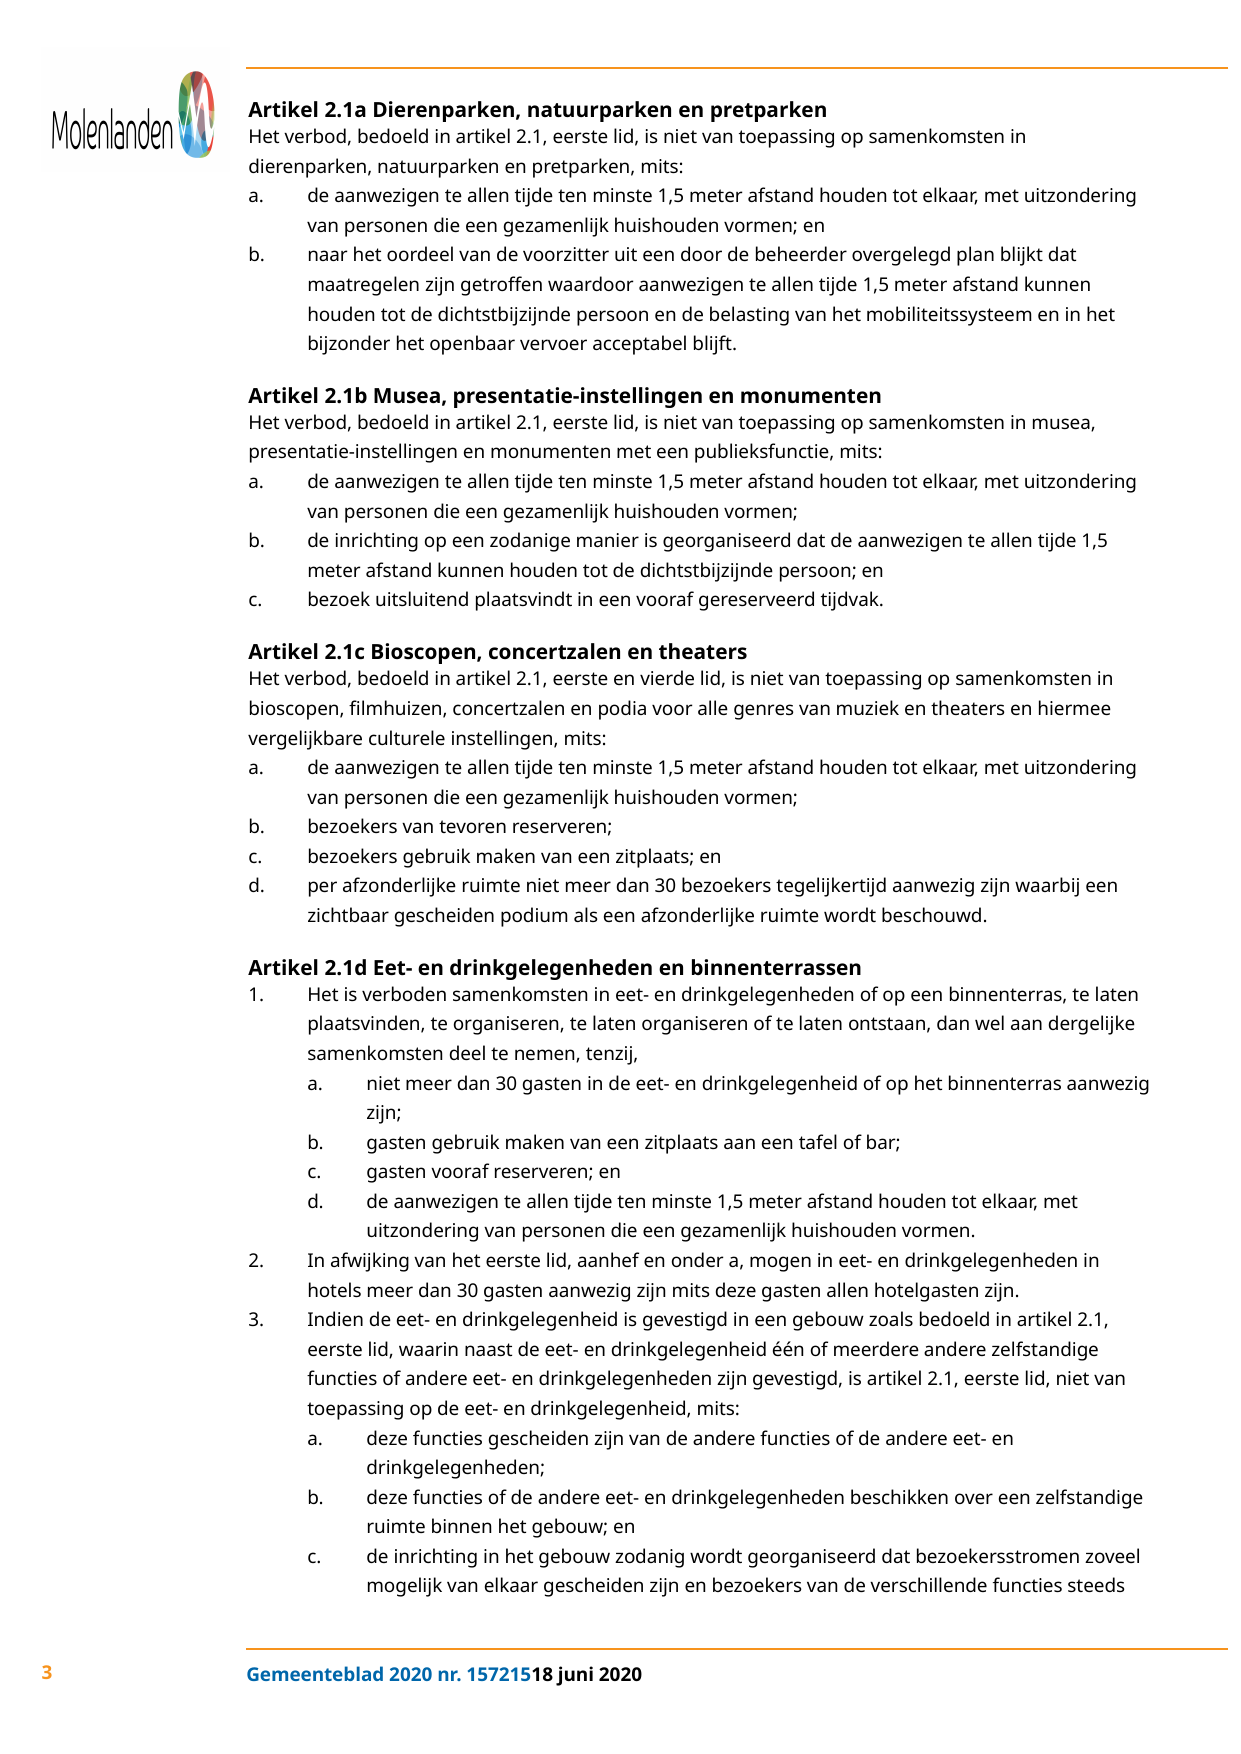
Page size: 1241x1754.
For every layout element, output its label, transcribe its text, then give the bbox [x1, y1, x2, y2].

list bezoek uitsluitend plaatsvindt in een vooraf gereserveerd tijdvak. [248, 587, 1152, 612]
list In afwijking van het eerste lid, aanhef en onder a, mogen in eet- en drinkgelegenheden in hotels meer dan 30 gasten aanwezig zijn mits deze gasten allen hotelgasten zijn. [248, 1247, 1152, 1303]
list Indien de eet- en drinkgelegenheid is gevestigd in een gebouw zoals bedoeld in artikel 2.1, eerste lid, waarin naast de eet- en drinkgelegenheid één of meerdere andere zelfstandige functies of andere eet- en drinkgelegenheden zijn gevestigd, is artikel 2.1, eerste lid, niet van toepassing op de eet- en drinkgelegenheid, mits: [248, 1306, 1152, 1421]
list de aanwezigen te allen tijde ten minste 1,5 meter afstand houden tot elkaar, met uitzondering van personen die een gezamenlijk huishouden vormen. [307, 1188, 1152, 1243]
list de aanwezigen te allen tijde ten minste 1,5 meter afstand houden tot elkaar, met uitzondering van personen die een gezamenlijk huishouden vormen; en [248, 182, 1152, 238]
list niet meer dan 30 gasten in de eet- en drinkgelegenheid of op het binnenterras aanwezig zijn; [307, 1070, 1152, 1125]
text Artikel 2.1a Dierenparken, natuurparken en pretparken [248, 95, 1152, 123]
list deze functies gescheiden zijn van de andere functies of de andere eet- en drinkgelegenheden; [307, 1425, 1152, 1480]
list naar het oordeel van de voorzitter uit een door de beheerder overgelegd plan blijkt dat maatregelen zijn getroffen waardoor aanwezigen te allen tijde 1,5 meter afstand kunnen houden tot de dichtstbijzijnde persoon en de belasting van het mobiliteitssysteem en in het bijzonder het openbaar vervoer acceptabel blijft. [248, 242, 1152, 356]
list bezoekers gebruik maken van een zitplaats; en [248, 843, 1152, 869]
list bezoekers van tevoren reserveren; [248, 813, 1152, 839]
text Het verbod, bedoeld in artikel 2.1, eerste en vierde lid, is niet van toepassing op samenkomsten in bioscopen, filmhuizen, concertzalen en podia voor alle genres van muziek en theaters en hiermee vergelijkbare culturele instellingen, mits: [248, 666, 1152, 750]
text Het verbod, bedoeld in artikel 2.1, eerste lid, is niet van toepassing op samenkomsten in musea, presentatie-instellingen en monumenten met een publieksfunctie, mits: [248, 409, 1152, 464]
list de inrichting in het gebouw zodanig wordt georganiseerd dat bezoekersstromen zoveel mogelijk van elkaar gescheiden zijn en bezoekers van de verschillende functies steeds [307, 1543, 1152, 1598]
text Artikel 2.1c Bioscopen, concertzalen en theaters [248, 637, 1152, 666]
list de aanwezigen te allen tijde ten minste 1,5 meter afstand houden tot elkaar, met uitzondering van personen die een gezamenlijk huishouden vormen; [248, 754, 1152, 809]
picture [41, 47, 231, 172]
text Artikel 2.1d Eet- en drinkgelegenheden en binnenterrassen [248, 953, 1152, 981]
list de inrichting op een zodanige manier is georganiseerd dat de aanwezigen te allen tijde 1,5 meter afstand kunnen houden tot de dichtstbijzijnde persoon; en [248, 527, 1152, 583]
list gasten gebruik maken van een zitplaats aan een tafel of bar; [307, 1129, 1152, 1155]
text Het verbod, bedoeld in artikel 2.1, eerste lid, is niet van toepassing op samenkomsten in dierenparken, natuurparken en pretparken, mits: [248, 123, 1152, 178]
list de aanwezigen te allen tijde ten minste 1,5 meter afstand houden tot elkaar, met uitzondering van personen die een gezamenlijk huishouden vormen; [248, 468, 1152, 524]
list deze functies of de andere eet- en drinkgelegenheden beschikken over een zelfstandige ruimte binnen het gebouw; en [307, 1484, 1152, 1539]
list per afzonderlijke ruimte niet meer dan 30 bezoekers tegelijkertijd aanwezig zijn waarbij een zichtbaar gescheiden podium als een afzonderlijke ruimte wordt beschouwd. [248, 873, 1152, 928]
list gasten vooraf reserveren; en [307, 1158, 1152, 1184]
text Artikel 2.1b Musea, presentatie-instellingen en monumenten [248, 381, 1152, 409]
list Het is verboden samenkomsten in eet- en drinkgelegenheden of op een binnenterras, te laten plaatsvinden, te organiseren, te laten organiseren of te laten ontstaan, dan wel aan dergelijke samenkomsten deel te nemen, tenzij, [248, 981, 1152, 1066]
